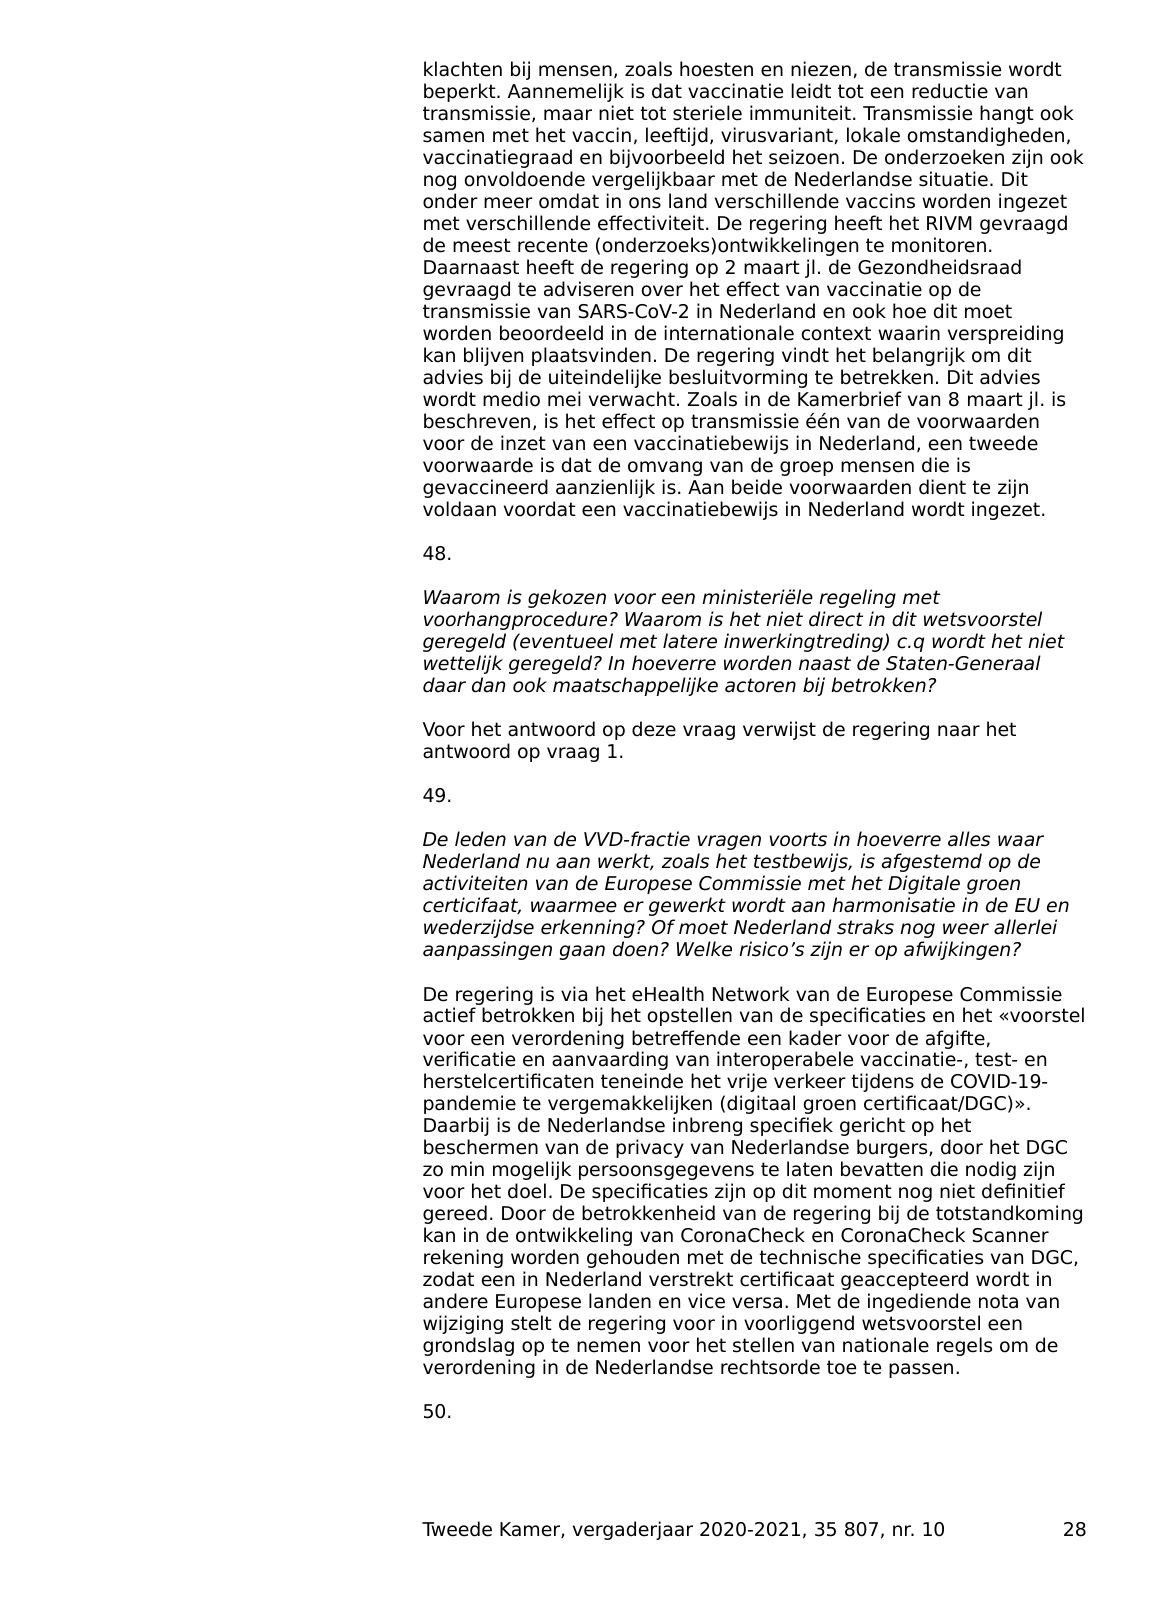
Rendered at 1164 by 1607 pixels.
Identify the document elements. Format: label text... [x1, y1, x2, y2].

text De regering is via het eHealth Network van de Europese Commissie actief betrokken bij het opstellen van de specificaties en het «voorstel voor een verordening betreffende een kader voor de afgifte, verificatie en aanvaarding van interoperabele vaccinatie-, test- en herstelcertificaten teneinde het vrije verkeer tijdens de COVID-19-pandemie te vergemakkelijken (digitaal groen certificaat/DGC)». Daarbij is de Nederlandse inbreng specifiek gericht op het beschermen van de privacy van Nederlandse burgers, door het DGC zo min mogelijk persoonsgegevens te laten bevatten die nodig zijn voor het doel. De specificaties zijn op dit moment nog niet definitief gereed. Door de betrokkenheid van de regering bij de totstandkoming kan in de ontwikkeling van CoronaCheck en CoronaCheck Scanner rekening worden gehouden met de technische specificaties van DGC, zodat een in Nederland verstrekt certificaat geaccepteerd wordt in andere Europese landen en vice versa. Met de ingediende nota van wijziging stelt de regering voor in voorliggend wetsvoorstel een grondslag op te nemen voor het stellen van nationale regels om de verordening in de Nederlandse rechtsorde toe te passen. [422, 983, 1087, 1379]
text Waarom is gekozen voor een ministeriële regeling met voorhangprocedure? Waarom is het niet direct in dit wetsvoorstel geregeld (eventueel met latere inwerkingtreding) c.q wordt het niet wettelijk geregeld? In hoeverre worden naast de Staten-Generaal daar dan ook maatschappelijke actoren bij betrokken? [422, 587, 1087, 697]
text 48. [422, 543, 1087, 565]
text 49. [422, 785, 1087, 807]
text De leden van de VVD-fractie vragen voorts in hoeverre alles waar Nederland nu aan werkt, zoals het testbewijs, is afgestemd op de activiteiten van de Europese Commissie met het Digitale groen certicifaat, waarmee er gewerkt wordt aan harmonisatie in de EU en wederzijdse erkenning? Of moet Nederland straks nog weer allerlei aanpassingen gaan doen? Welke risico’s zijn er op afwijkingen? [422, 829, 1087, 961]
text Voor het antwoord op deze vraag verwijst de regering naar het antwoord op vraag 1. [422, 719, 1087, 763]
text 50. [422, 1401, 1087, 1423]
text klachten bij mensen, zoals hoesten en niezen, de transmissie wordt beperkt. Aannemelijk is dat vaccinatie leidt tot een reductie van transmissie, maar niet tot steriele immuniteit. Transmissie hangt ook samen met het vaccin, leeftijd, virusvariant, lokale omstandigheden, vaccinatiegraad en bijvoorbeeld het seizoen. De onderzoeken zijn ook nog onvoldoende vergelijkbaar met de Nederlandse situatie. Dit onder meer omdat in ons land verschillende vaccins worden ingezet met verschillende effectiviteit. De regering heeft het RIVM gevraagd de meest recente (onderzoeks)ontwikkelingen te monitoren. Daarnaast heeft de regering op 2 maart jl. de Gezondheidsraad gevraagd te adviseren over het effect van vaccinatie op de transmissie van SARS-CoV-2 in Nederland en ook hoe dit moet worden beoordeeld in de internationale context waarin verspreiding kan blijven plaatsvinden. De regering vindt het belangrijk om dit advies bij de uiteindelijke besluitvorming te betrekken. Dit advies wordt medio mei verwacht. Zoals in de Kamerbrief van 8 maart jl. is beschreven, is het effect op transmissie één van de voorwaarden voor de inzet van een vaccinatiebewijs in Nederland, een tweede voorwaarde is dat de omvang van de groep mensen die is gevaccineerd aanzienlijk is. Aan beide voorwaarden dient te zijn voldaan voordat een vaccinatiebewijs in Nederland wordt ingezet. [422, 59, 1087, 521]
